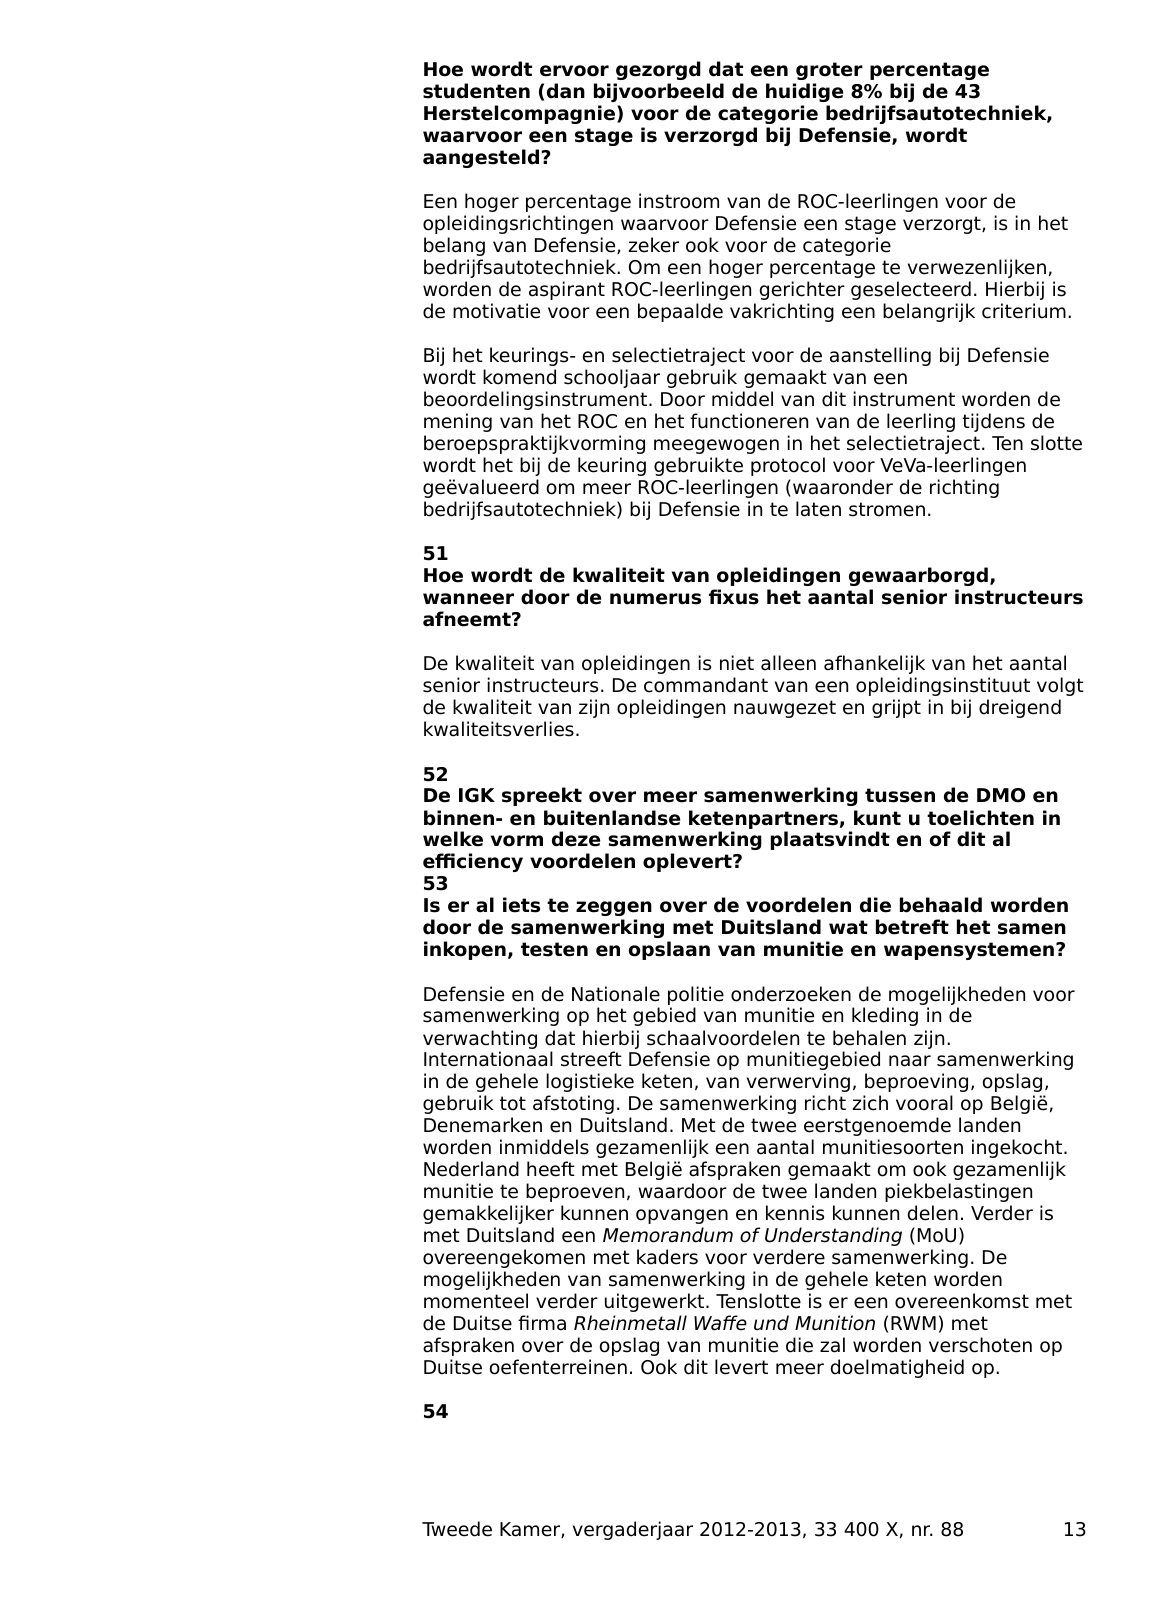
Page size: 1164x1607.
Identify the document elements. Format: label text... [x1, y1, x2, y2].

text De kwaliteit van opleidingen is niet alleen afhankelijk van het aantal senior instructeurs. De commandant van een opleidingsinstituut volgt de kwaliteit van zijn opleidingen nauwgezet en grijpt in bij dreigend kwaliteitsverlies. [422, 653, 1087, 741]
text Hoe wordt de kwaliteit van opleidingen gewaarborgd, wanneer door de numerus fixus het aantal senior instructeurs afneemt? [422, 565, 1087, 631]
text Een hoger percentage instroom van de ROC-leerlingen voor de opleidingsrichtingen waarvoor Defensie een stage verzorgt, is in het belang van Defensie, zeker ook voor de categorie bedrijfsautotechniek. Om een hoger percentage te verwezenlijken, worden de aspirant ROC-leerlingen gerichter geselecteerd. Hierbij is de motivatie voor een bepaalde vakrichting een belangrijk criterium. [422, 191, 1087, 323]
text 52 [422, 763, 1087, 785]
text 51 [422, 543, 1087, 565]
text 53 [422, 873, 1087, 895]
text Defensie en de Nationale politie onderzoeken de mogelijkheden voor samenwerking op het gebied van munitie en kleding in de verwachting dat hierbij schaalvoordelen te behalen zijn. Internationaal streeft Defensie op munitiegebied naar samenwerking in de gehele logistieke keten, van verwerving, beproeving, opslag, gebruik tot afstoting. De samenwerking richt zich vooral op België, Denemarken en Duitsland. Met de twee eerstgenoemde landen worden inmiddels gezamenlijk een aantal munitiesoorten ingekocht. Nederland heeft met België afspraken gemaakt om ook gezamenlijk munitie te beproeven, waardoor de twee landen piekbelastingen gemakkelijker kunnen opvangen en kennis kunnen delen. Verder is met Duitsland een Memorandum of Understanding (MoU) overeengekomen met kaders voor verdere samenwerking. De mogelijkheden van samenwerking in de gehele keten worden momenteel verder uitgewerkt. Tenslotte is er een overeenkomst met de Duitse firma Rheinmetall Waffe und Munition (RWM) met afspraken over de opslag van munitie die zal worden verschoten op Duitse oefenterreinen. Ook dit levert meer doelmatigheid op. [422, 983, 1087, 1379]
text Hoe wordt ervoor gezorgd dat een groter percentage studenten (dan bijvoorbeeld de huidige 8% bij de 43 Herstelcompagnie) voor de categorie bedrijfsautotechniek, waarvoor een stage is verzorgd bij Defensie, wordt aangesteld? [422, 59, 1087, 169]
text 54 [422, 1401, 1087, 1423]
text Bij het keurings- en selectietraject voor de aanstelling bij Defensie wordt komend schooljaar gebruik gemaakt van een beoordelingsinstrument. Door middel van dit instrument worden de mening van het ROC en het functioneren van de leerling tijdens de beroepspraktijkvorming meegewogen in het selectietraject. Ten slotte wordt het bij de keuring gebruikte protocol voor VeVa-leerlingen geëvalueerd om meer ROC-leerlingen (waaronder de richting bedrijfsautotechniek) bij Defensie in te laten stromen. [422, 345, 1087, 521]
text De IGK spreekt over meer samenwerking tussen de DMO en binnen- en buitenlandse ketenpartners, kunt u toelichten in welke vorm deze samenwerking plaatsvindt en of dit al efficiency voordelen oplevert? [422, 785, 1087, 873]
text Is er al iets te zeggen over de voordelen die behaald worden door de samenwerking met Duitsland wat betreft het samen inkopen, testen en opslaan van munitie en wapensystemen? [422, 895, 1087, 961]
